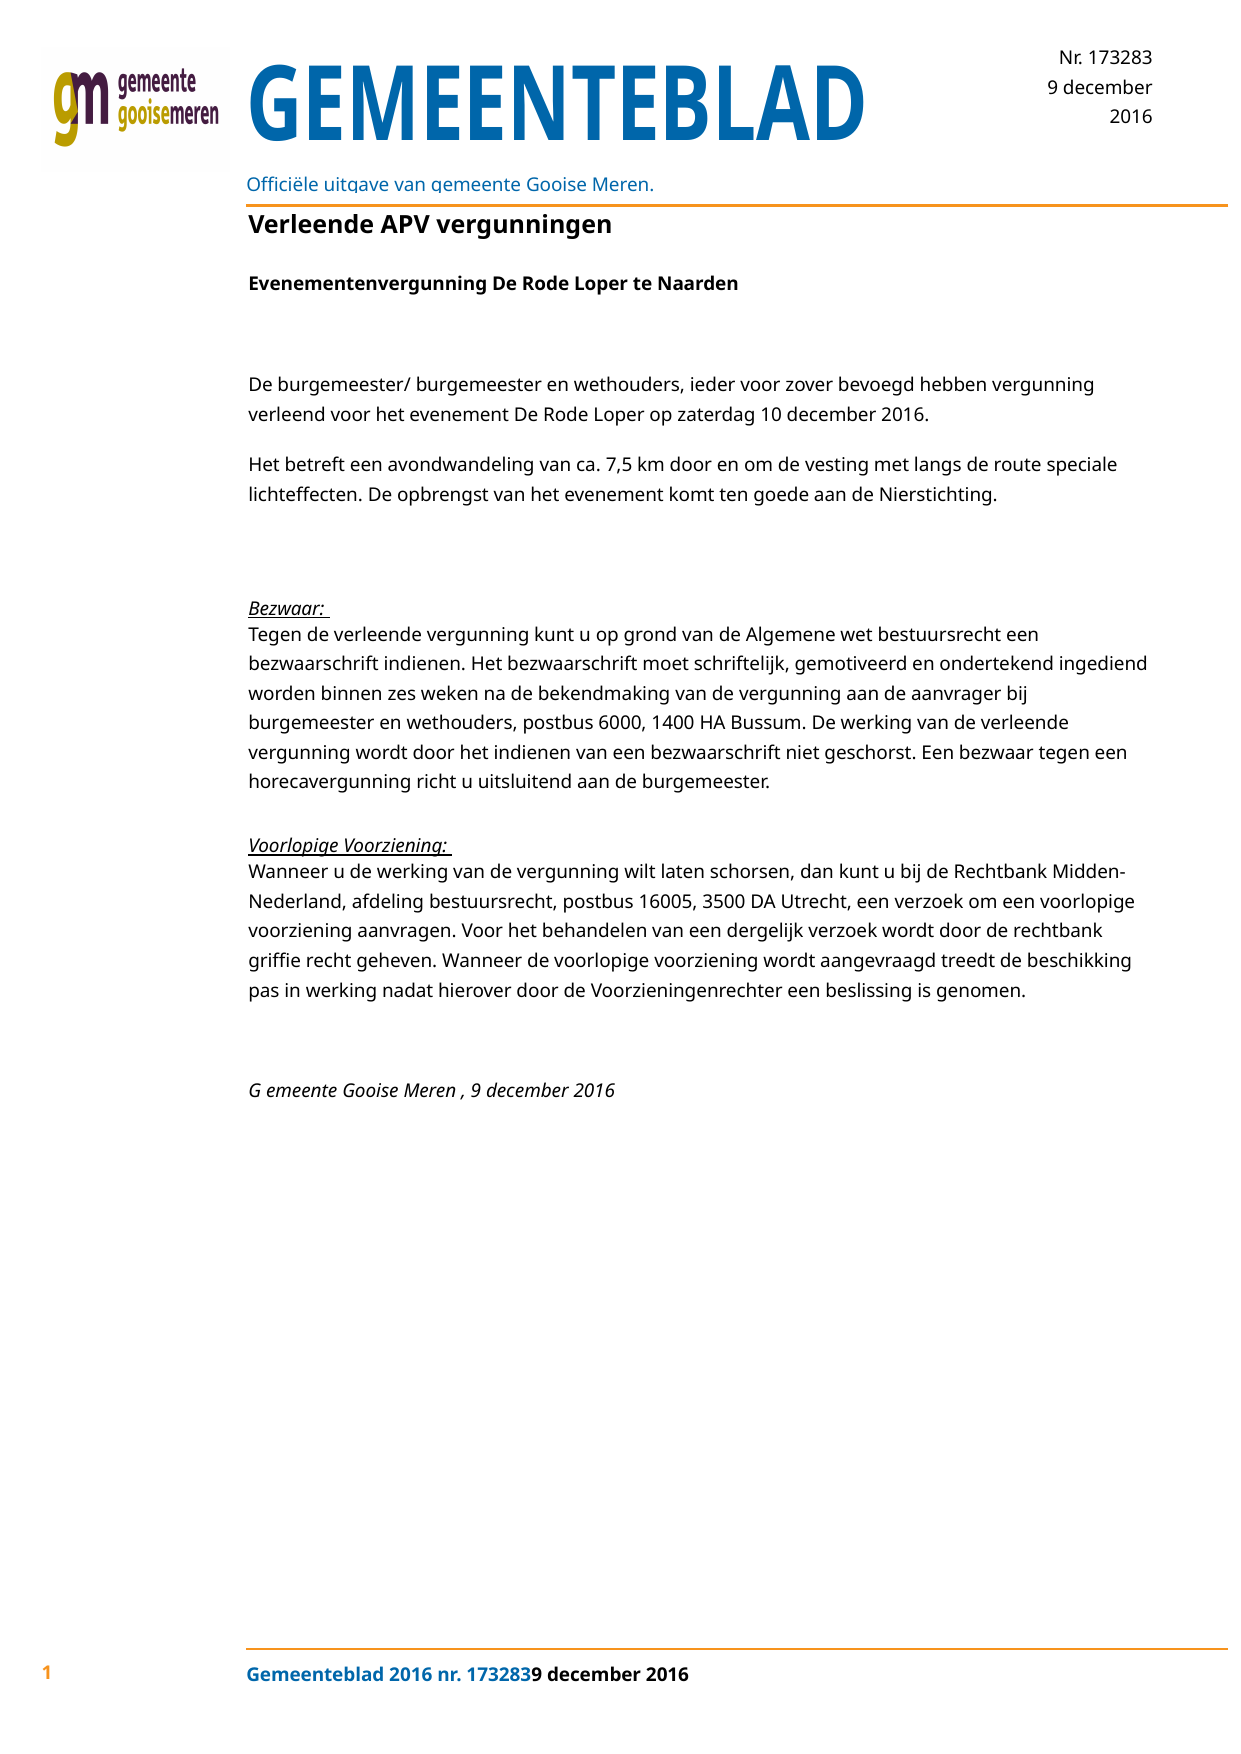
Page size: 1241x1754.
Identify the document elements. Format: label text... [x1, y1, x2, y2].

picture [41, 47, 231, 172]
text De burgemeester/ burgemeester en wethouders, ieder voor zover bevoegd hebben vergunning verleend voor het evenement De Rode Loper op zaterdag 10 december 2016. [248, 371, 1152, 426]
text Verleende APV vergunningen [248, 207, 1152, 241]
text Wanneer u de werking van de vergunning wilt laten schorsen, dan kunt u bij de Rechtbank Midden-Nederland, afdeling bestuursrecht, postbus 16005, 3500 DA Utrecht, een verzoek om een voorlopige voorziening aanvragen. Voor het behandelen van een dergelijk verzoek wordt door de rechtbank griffie recht geheven. Wanneer de voorlopige voorziening wordt aangevraagd treedt de beschikking pas in werking nadat hierover door de Voorzieningenrechter een beslissing is genomen. [248, 858, 1152, 1002]
text Evenementenvergunning De Rode Loper te Naarden [248, 270, 1152, 296]
text G emeente Gooise Meren , 9 december 2016 [248, 1078, 1152, 1103]
text Voorlopige Voorziening: [248, 833, 1152, 858]
text Tegen de verleende vergunning kunt u op grond van de Algemene wet bestuursrecht een bezwaarschrift indienen. Het bezwaarschrift moet schriftelijk, gemotiveerd en ondertekend ingediend worden binnen zes weken na de bekendmaking van de vergunning aan de aanvrager bij burgemeester en wethouders, postbus 6000, 1400 HA Bussum. De werking van de verleende vergunning wordt door het indienen van een bezwaarschrift niet geschorst. Een bezwaar tegen een horecavergunning richt u uitsluitend aan de burgemeester. [248, 621, 1152, 794]
text Het betreft een avondwandeling van ca. 7,5 km door en om de vesting met langs de route speciale lichteffecten. De opbrengst van het evenement komt ten goede aan de Nierstichting. [248, 451, 1152, 506]
text Bezwaar: [248, 595, 1152, 621]
